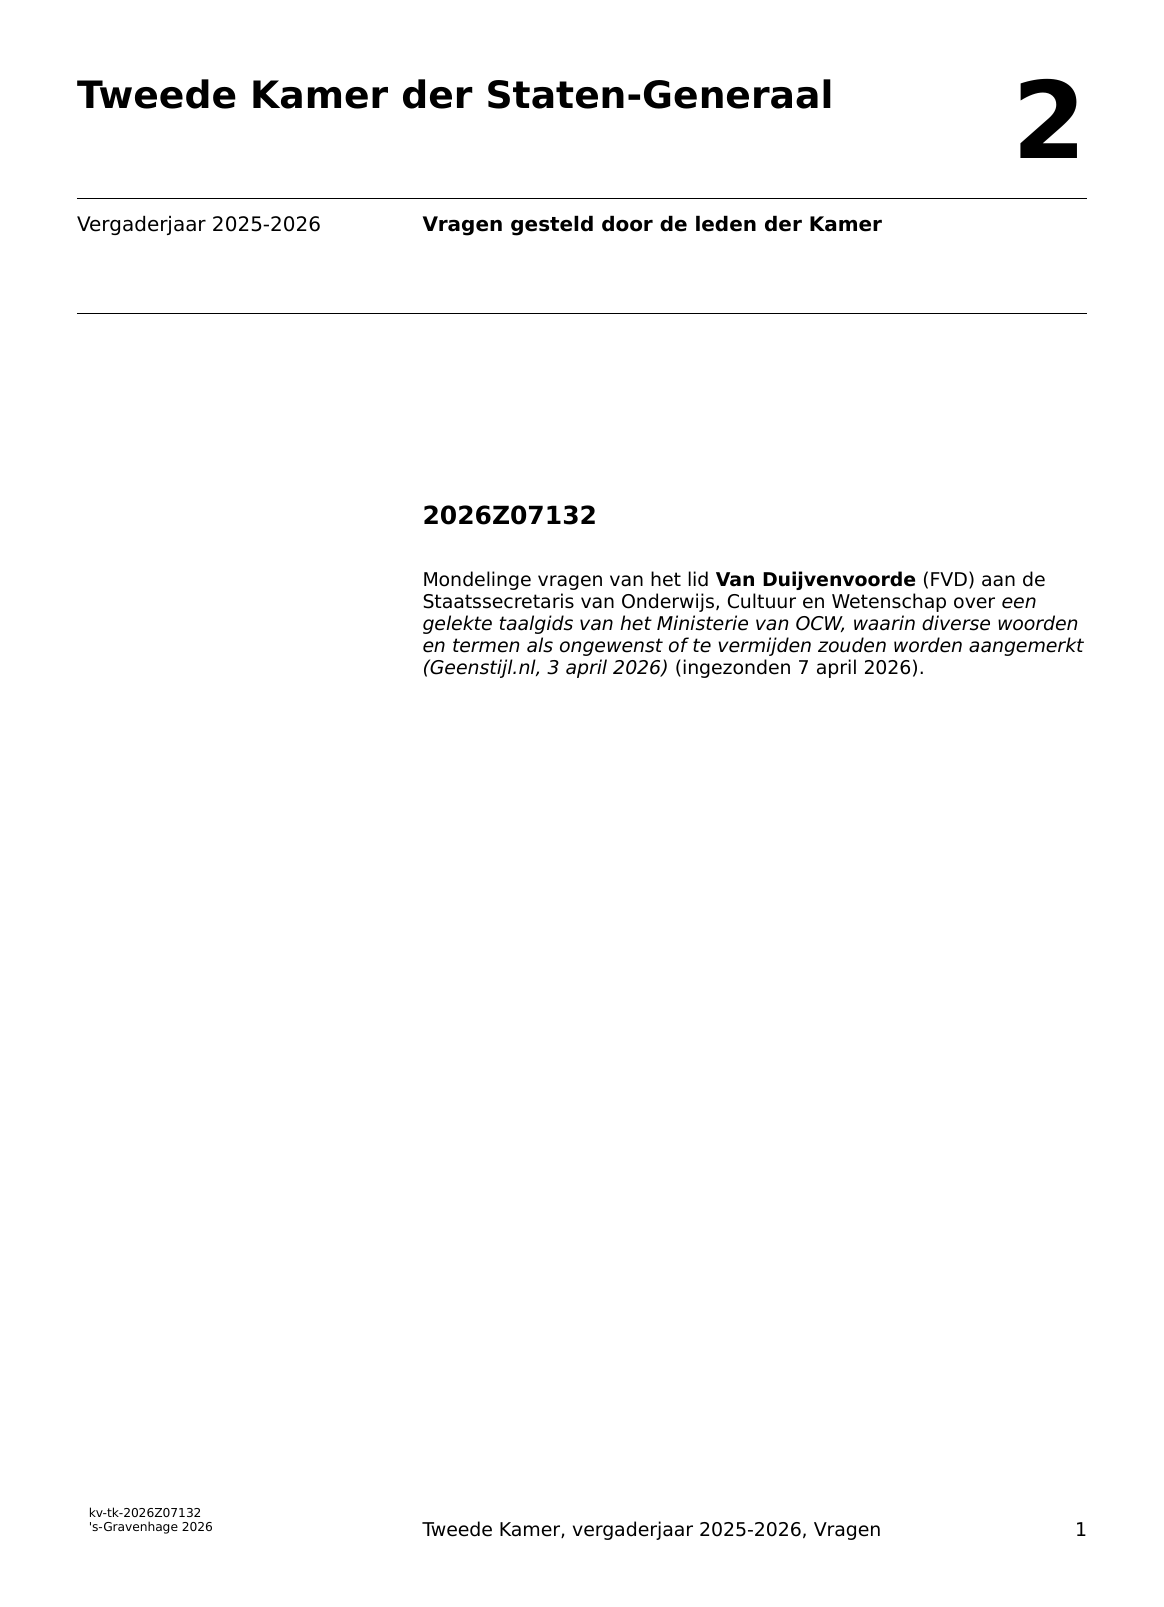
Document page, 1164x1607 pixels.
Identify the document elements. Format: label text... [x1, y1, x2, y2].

text Mondelinge vragen van het lid Van Duijvenvoorde (FVD) aan de Staatssecretaris van Onderwijs, Cultuur en Wetenschap over een gelekte taalgids van het Ministerie van OCW, waarin diverse woorden en termen als ongewenst of te vermijden zouden worden aangemerkt (Geenstijl.nl, 3 april 2026) (ingezonden 7 april 2026). [422, 569, 1087, 679]
table_header Tweede Kamer der Staten-Generaal [77, 59, 886, 198]
table_cell Vragen gesteld door de leden der Kamer [422, 199, 1087, 313]
text 's-Gravenhage 2026 [88, 1520, 323, 1534]
table_header 2 [886, 59, 1087, 198]
table_cell Vergaderjaar 2025-2026 [77, 199, 422, 313]
text 2026Z07132 [422, 501, 1087, 531]
text kv-tk-2026Z07132 [88, 1506, 323, 1520]
